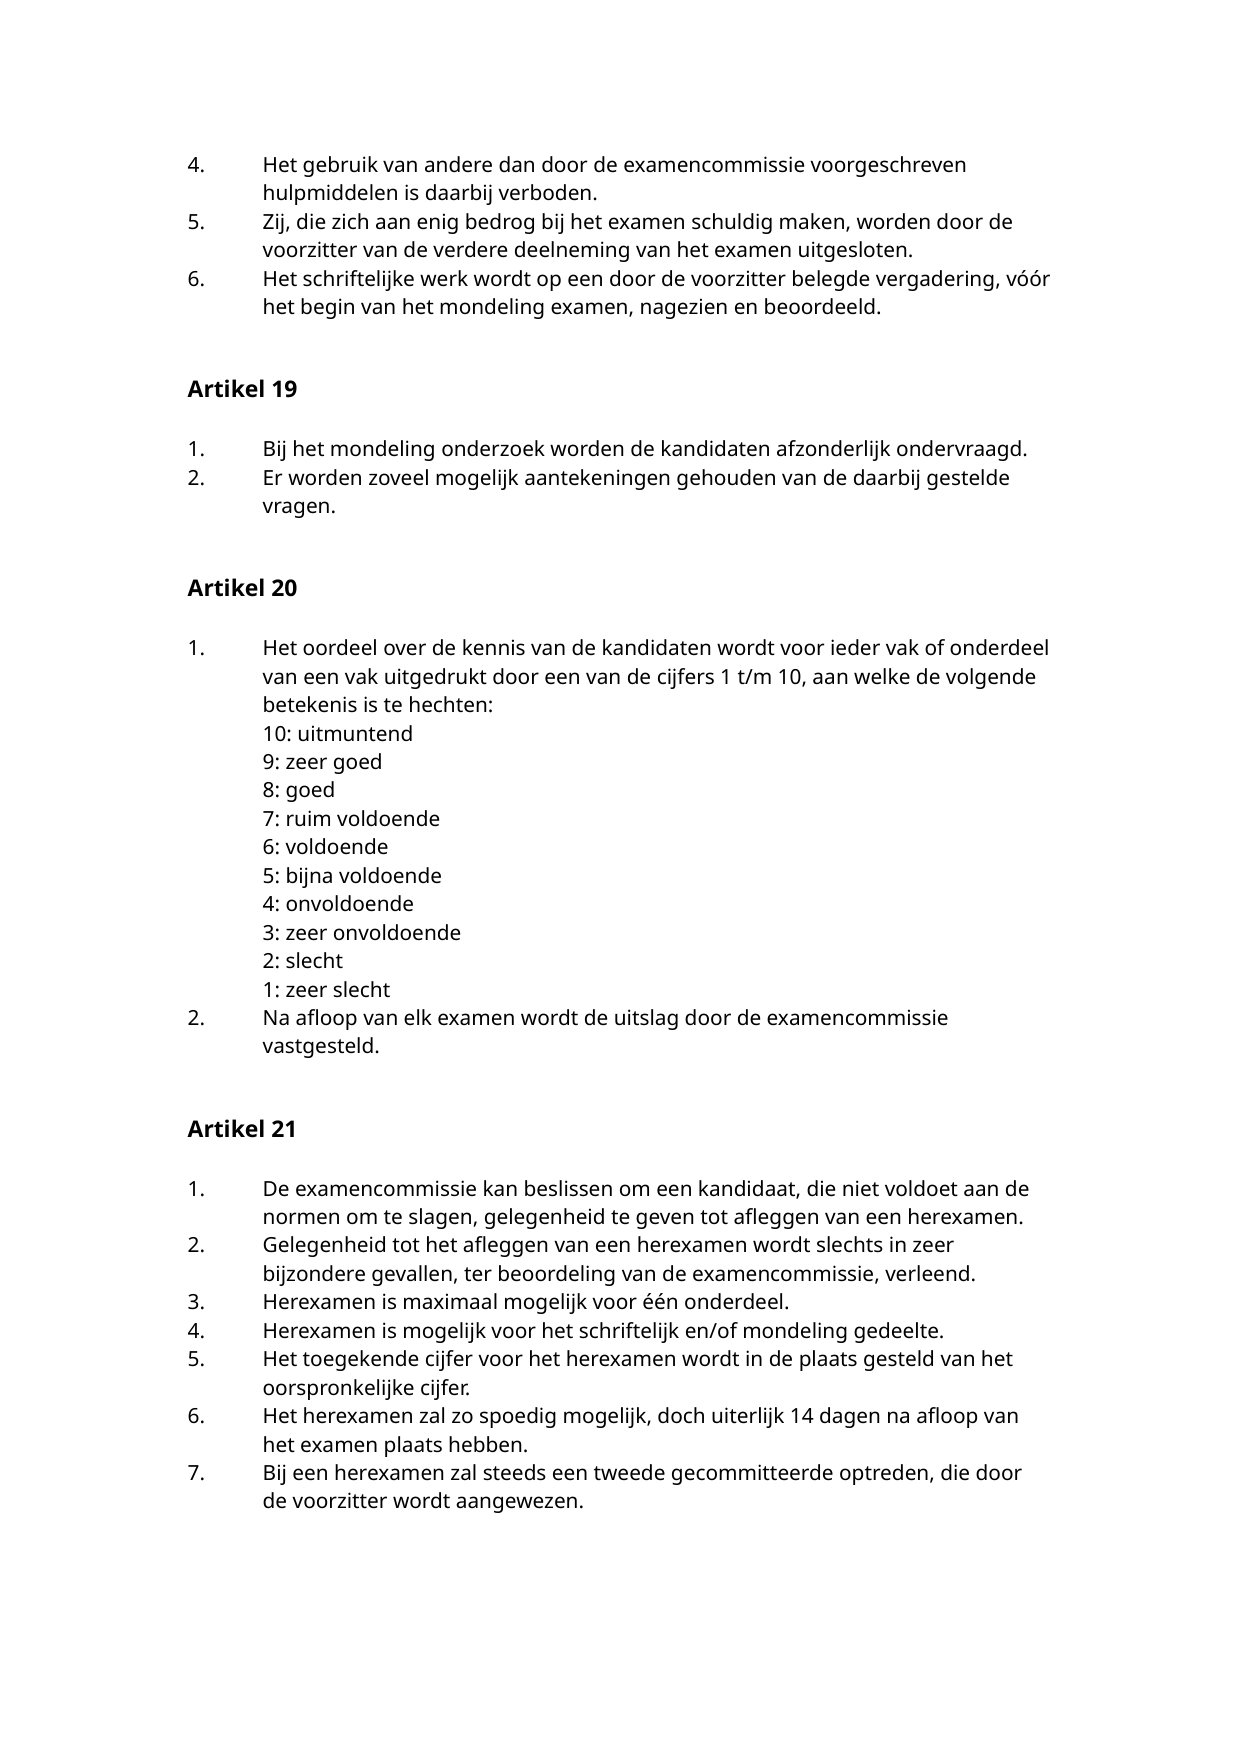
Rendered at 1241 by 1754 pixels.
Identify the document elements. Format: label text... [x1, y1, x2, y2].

list 2: slecht [187, 946, 1053, 975]
list Gelegenheid tot het afleggen van een herexamen wordt slechts in zeer bijzondere gevallen, ter beoordeling van de examencommissie, verleend. [187, 1231, 1053, 1287]
list Bij het mondeling onderzoek worden de kandidaten afzonderlijk ondervraagd. [187, 434, 1053, 463]
list 6: voldoende [187, 832, 1053, 861]
list Zij, die zich aan enig bedrog bij het examen schuldig maken, worden door de voorzitter van de verdere deelneming van het examen uitgesloten. [187, 207, 1053, 264]
subtitle Artikel 21 [187, 1112, 1053, 1144]
list 5: bijna voldoende [187, 861, 1053, 889]
subtitle Artikel 20 [187, 572, 1053, 603]
list Het gebruik van andere dan door de examencommissie voorgeschreven hulpmiddelen is daarbij verboden. [187, 150, 1053, 207]
list Herexamen is maximaal mogelijk voor één onderdeel. [187, 1287, 1053, 1316]
list Herexamen is mogelijk voor het schriftelijk en/of mondeling gedeelte. [187, 1316, 1053, 1344]
list 3: zeer onvoldoende [187, 918, 1053, 946]
list De examencommissie kan beslissen om een kandidaat, die niet voldoet aan de normen om te slagen, gelegenheid te geven tot afleggen van een herexamen. [187, 1174, 1053, 1231]
list Het herexamen zal zo spoedig mogelijk, doch uiterlijk 14 dagen na afloop van het examen plaats hebben. [187, 1401, 1053, 1458]
list Het schriftelijke werk wordt op een door de voorzitter belegde vergadering, vóór het begin van het mondeling examen, nagezien en beoordeeld. [187, 264, 1053, 321]
list Bij een herexamen zal steeds een tweede gecommitteerde optreden, die door de voorzitter wordt aangewezen. [187, 1458, 1053, 1515]
list Er worden zoveel mogelijk aantekeningen gehouden van de daarbij gestelde vragen. [187, 463, 1053, 520]
list Na afloop van elk examen wordt de uitslag door de examencommissie vastgesteld. [187, 1003, 1053, 1060]
list Het toegekende cijfer voor het herexamen wordt in de plaats gesteld van het oorspronkelijke cijfer. [187, 1344, 1053, 1401]
subtitle Artikel 19 [187, 373, 1053, 404]
list Het oordeel over de kennis van de kandidaten wordt voor ieder vak of onderdeel van een vak uitgedrukt door een van de cijfers 1 t/m 10, aan welke de volgende betekenis is te hechten: [187, 633, 1053, 719]
list 10: uitmuntend [187, 719, 1053, 747]
list 8: goed [187, 776, 1053, 804]
list 4: onvoldoende [187, 889, 1053, 918]
list 7: ruim voldoende [187, 804, 1053, 832]
list 9: zeer goed [187, 747, 1053, 776]
list 1: zeer slecht [187, 975, 1053, 1003]
